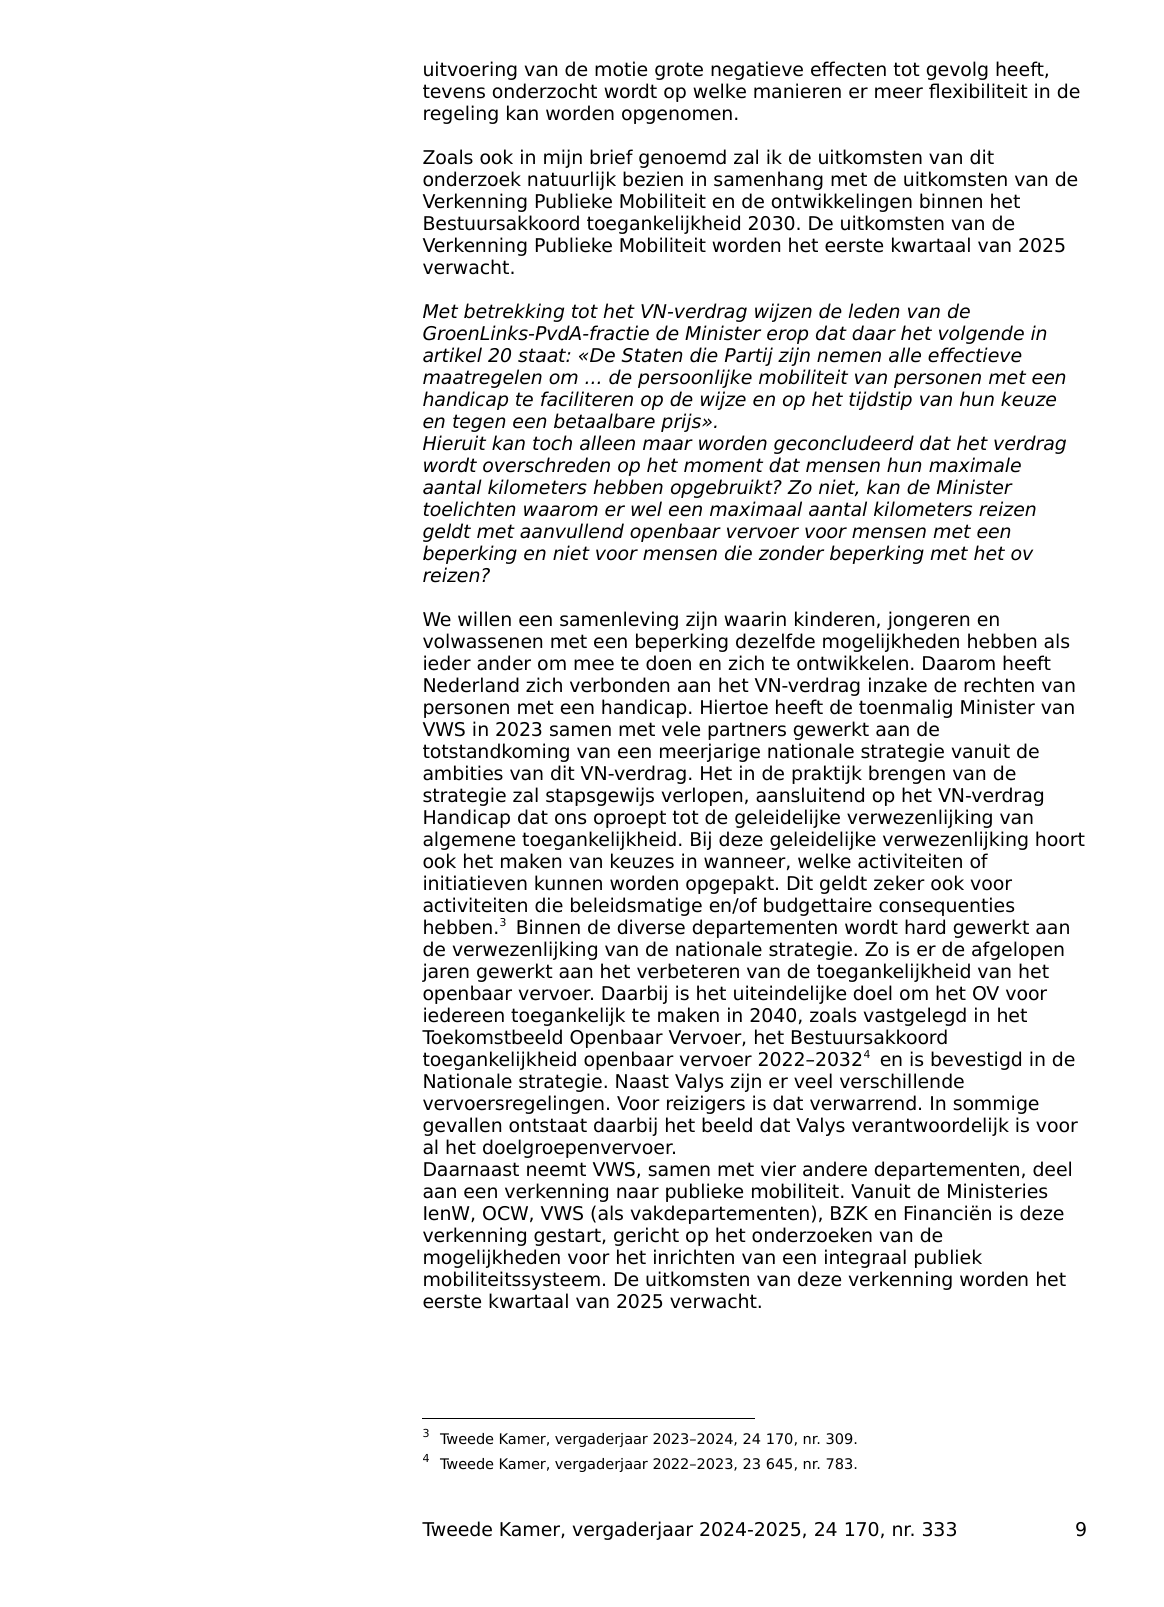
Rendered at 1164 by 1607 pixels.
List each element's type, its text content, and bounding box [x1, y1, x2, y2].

text Daarnaast neemt VWS, samen met vier andere departementen, deel aan een verkenning naar publieke mobiliteit. Vanuit de Ministeries IenW, OCW, VWS (als vakdepartementen), BZK en Financiën is deze verkenning gestart, gericht op het onderzoeken van de mogelijkheden voor het inrichten van een integraal publiek mobiliteitssysteem. De uitkomsten van deze verkenning worden het eerste kwartaal van 2025 verwacht. [422, 1159, 1087, 1312]
text We willen een samenleving zijn waarin kinderen, jongeren en volwassenen met een beperking dezelfde mogelijkheden hebben als ieder ander om mee te doen en zich te ontwikkelen. Daarom heeft Nederland zich verbonden aan het VN-verdrag inzake de rechten van personen met een handicap. Hiertoe heeft de toenmalig Minister van VWS in 2023 samen met vele partners gewerkt aan de totstandkoming van een meerjarige nationale strategie vanuit de ambities van dit VN-verdrag. Het in de praktijk brengen van de strategie zal stapsgewijs verlopen, aansluitend op het VN-verdrag Handicap dat ons oproept tot de geleidelijke verwezenlijking van algemene toegankelijkheid. Bij deze geleidelijke verwezenlijking hoort ook het maken van keuzes in wanneer, welke activiteiten of initiatieven kunnen worden opgepakt. Dit geldt zeker ook voor activiteiten die beleidsmatige en/of budgettaire consequenties hebben. Binnen de diverse departementen wordt hard gewerkt aan de verwezenlijking van de nationale strategie. Zo is er de afgelopen jaren gewerkt aan het verbeteren van de toegankelijkheid van het openbaar vervoer. Daarbij is het uiteindelijke doel om het OV voor iedereen toegankelijk te maken in 2040, zoals vastgelegd in het Toekomstbeeld Openbaar Vervoer, het Bestuursakkoord toegankelijkheid openbaar vervoer 2022–2032 en is bevestigd in de Nationale strategie. Naast Valys zijn er veel verschillende vervoersregelingen. Voor reizigers is dat verwarrend. In sommige gevallen ontstaat daarbij het beeld dat Valys verantwoordelijk is voor al het doelgroepenvervoer. [422, 609, 1087, 1159]
text Hieruit kan toch alleen maar worden geconcludeerd dat het verdrag wordt overschreden op het moment dat mensen hun maximale aantal kilometers hebben opgebruikt? Zo niet, kan de Minister toelichten waarom er wel een maximaal aantal kilometers reizen geldt met aanvullend openbaar vervoer voor mensen met een beperking en niet voor mensen die zonder beperking met het ov reizen? [422, 433, 1087, 587]
text Zoals ook in mijn brief genoemd zal ik de uitkomsten van dit onderzoek natuurlijk bezien in samenhang met de uitkomsten van de Verkenning Publieke Mobiliteit en de ontwikkelingen binnen het Bestuursakkoord toegankelijkheid 2030. De uitkomsten van de Verkenning Publieke Mobiliteit worden het eerste kwartaal van 2025 verwacht. [422, 147, 1087, 279]
text Met betrekking tot het VN-verdrag wijzen de leden van de GroenLinks-PvdA-fractie de Minister erop dat daar het volgende in artikel 20 staat: «De Staten die Partij zijn nemen alle effectieve maatregelen om ... de persoonlijke mobiliteit van personen met een handicap te faciliteren op de wijze en op het tijdstip van hun keuze en tegen een betaalbare prijs». [422, 301, 1087, 433]
text Tweede Kamer, vergaderjaar 2022–2023, 23 645, nr. 783. [422, 1452, 1087, 1474]
text uitvoering van de motie grote negatieve effecten tot gevolg heeft, tevens onderzocht wordt op welke manieren er meer flexibiliteit in de regeling kan worden opgenomen. [422, 59, 1087, 125]
text Tweede Kamer, vergaderjaar 2023–2024, 24 170, nr. 309. [422, 1427, 1087, 1449]
